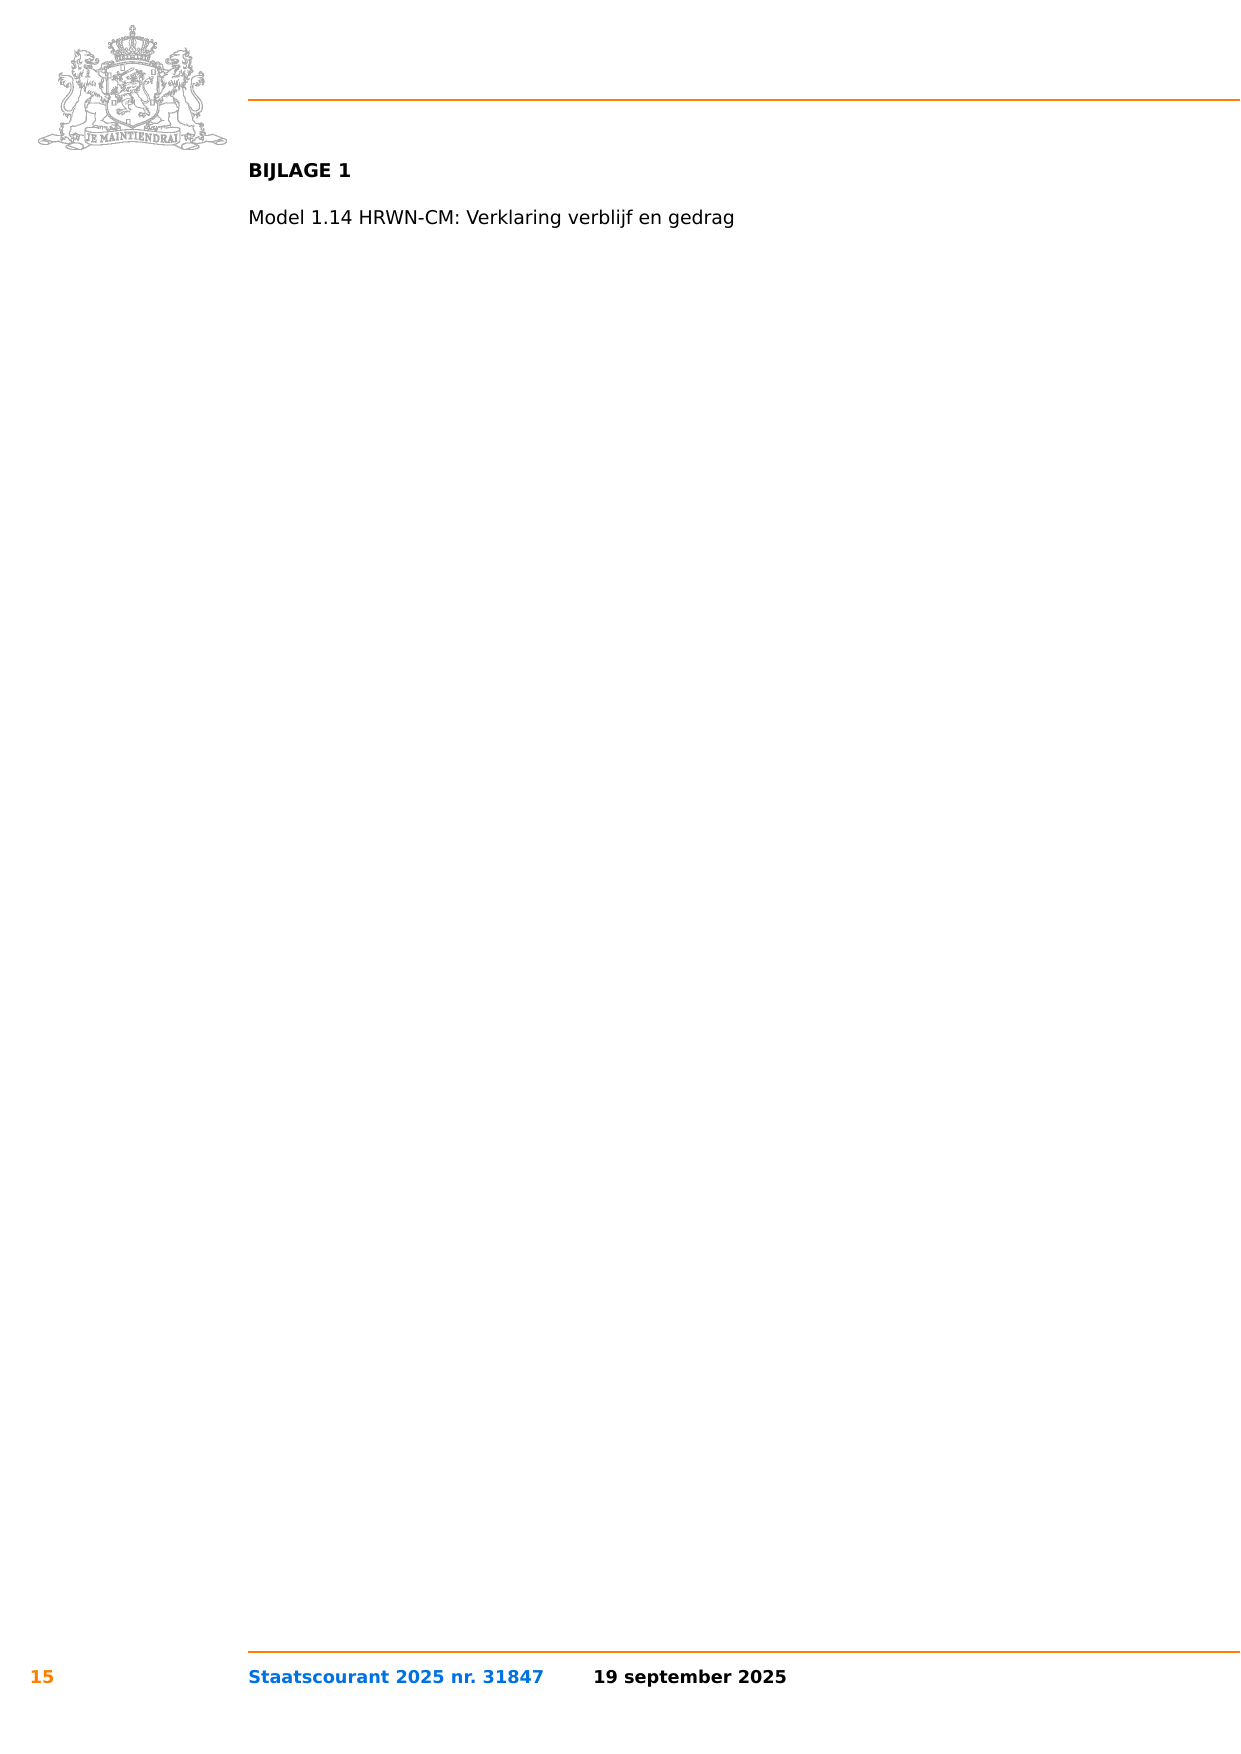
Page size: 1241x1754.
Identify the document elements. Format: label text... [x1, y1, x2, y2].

picture [38, 25, 227, 150]
subtitle BIJLAGE 1 [248, 160, 1163, 182]
text Model 1.14 HRWN-CM: Verklaring verblijf en gedrag [248, 207, 1163, 229]
